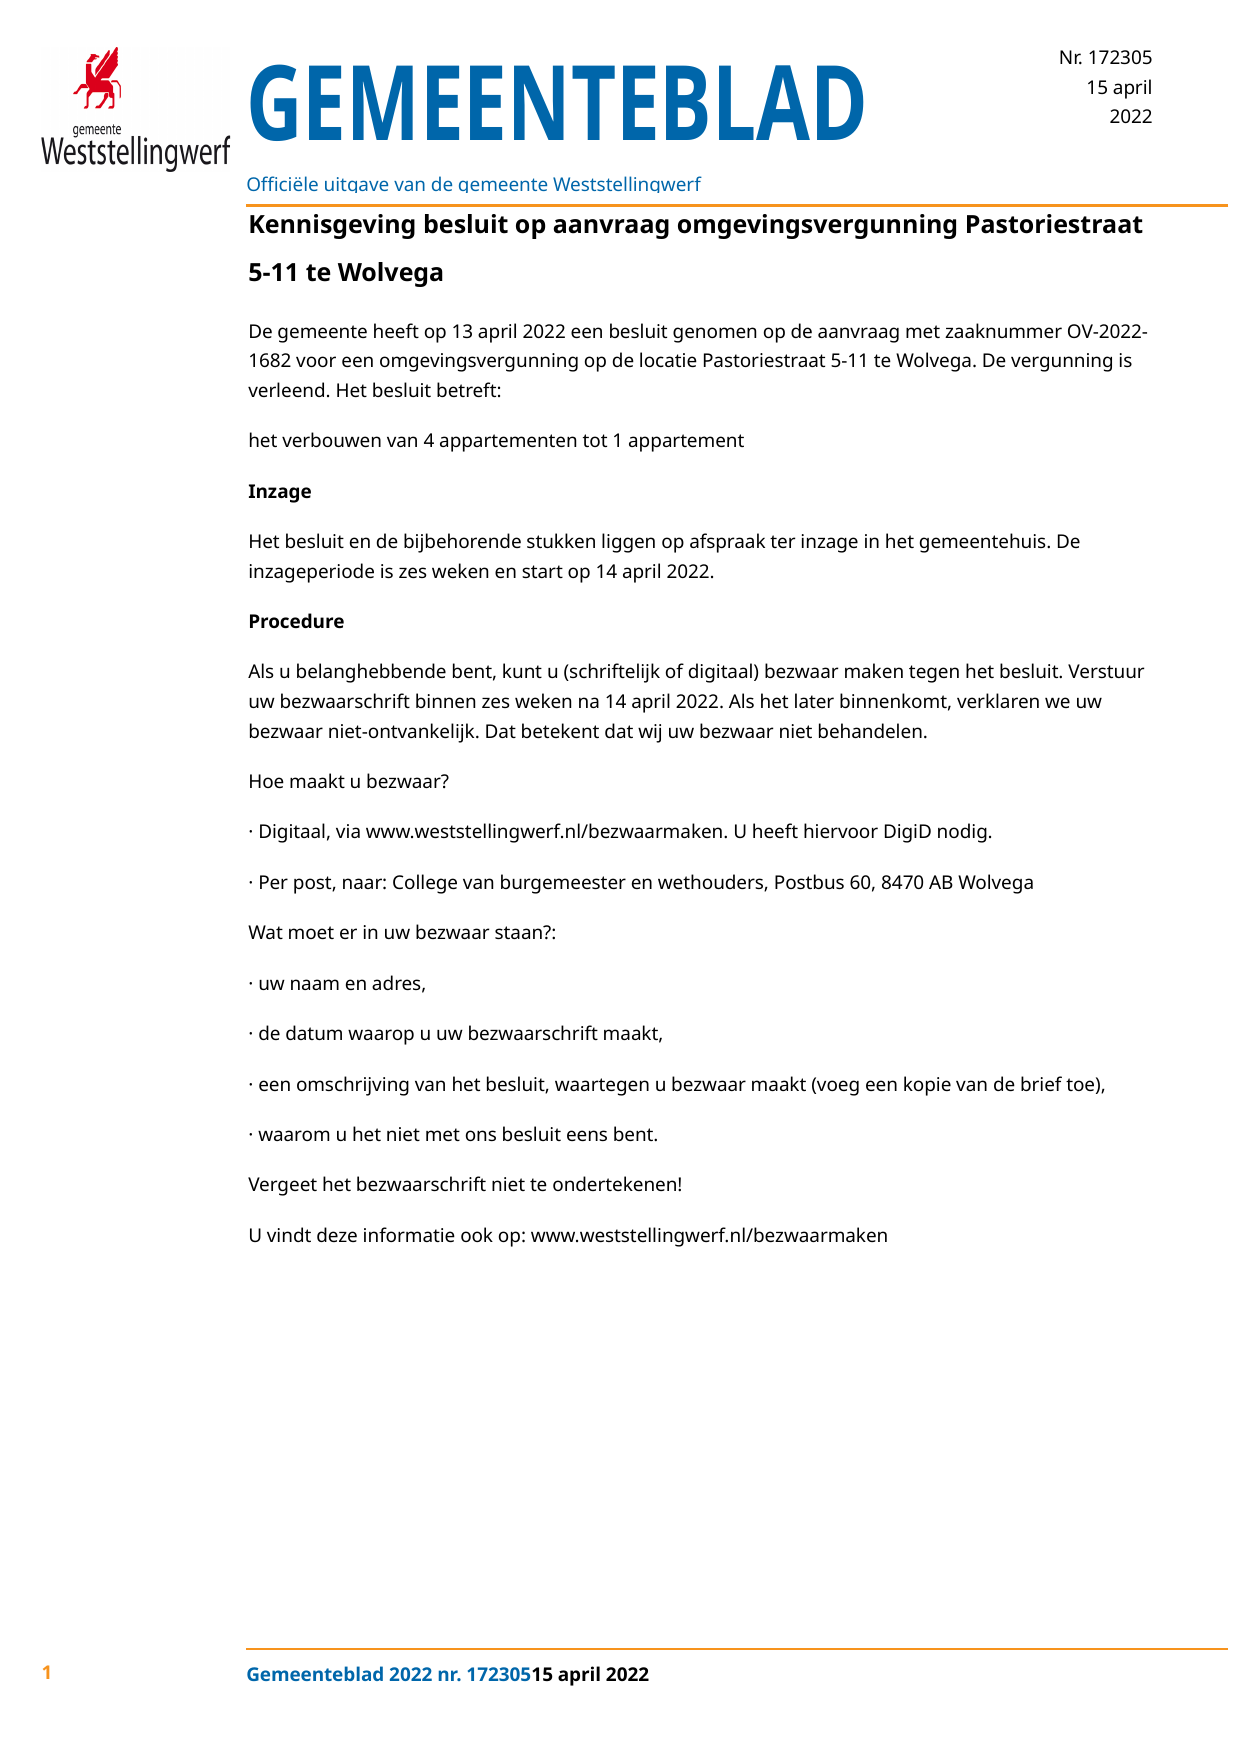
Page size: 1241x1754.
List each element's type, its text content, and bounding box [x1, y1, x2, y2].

text Vergeet het bezwaarschrift niet te ondertekenen! [248, 1172, 1152, 1197]
text · Digitaal, via www.weststellingwerf.nl/bezwaarmaken. U heeft hiervoor DigiD nodig. [248, 819, 1152, 844]
text Hoe maakt u bezwaar? [248, 768, 1152, 794]
text Het besluit en de bijbehorende stukken liggen op afspraak ter inzage in het gemeentehuis. De inzageperiode is zes weken en start op 14 april 2022. [248, 528, 1152, 584]
picture [41, 47, 231, 172]
text · waarom u het niet met ons besluit eens bent. [248, 1121, 1152, 1147]
text U vindt deze informatie ook op: www.weststellingwerf.nl/bezwaarmaken [248, 1222, 1152, 1248]
text Kennisgeving besluit op aanvraag omgevingsvergunning Pastoriestraat 5-11 te Wolvega [248, 207, 1152, 288]
text · uw naam en adres, [248, 970, 1152, 996]
text Inzage [248, 478, 1152, 504]
text Wat moet er in uw bezwaar staan?: [248, 919, 1152, 945]
text het verbouwen van 4 appartementen tot 1 appartement [248, 427, 1152, 453]
text · een omschrijving van het besluit, waartegen u bezwaar maakt (voeg een kopie van de brief toe), [248, 1071, 1152, 1097]
text Procedure [248, 608, 1152, 634]
text · Per post, naar: College van burgemeester en wethouders, Postbus 60, 8470 AB Wolvega [248, 869, 1152, 895]
text Als u belanghebbende bent, kunt u (schriftelijk of digitaal) bezwaar maken tegen het besluit. Verstuur uw bezwaarschrift binnen zes weken na 14 april 2022. Als het later binnenkomt, verklaren we uw bezwaar niet-ontvankelijk. Dat betekent dat wij uw bezwaar niet behandelen. [248, 659, 1152, 744]
text De gemeente heeft op 13 april 2022 een besluit genomen op de aanvraag met zaaknummer OV-2022-1682 voor een omgevingsvergunning op de locatie Pastoriestraat 5-11 te Wolvega. De vergunning is verleend. Het besluit betreft: [248, 318, 1152, 403]
text · de datum waarop u uw bezwaarschrift maakt, [248, 1020, 1152, 1046]
